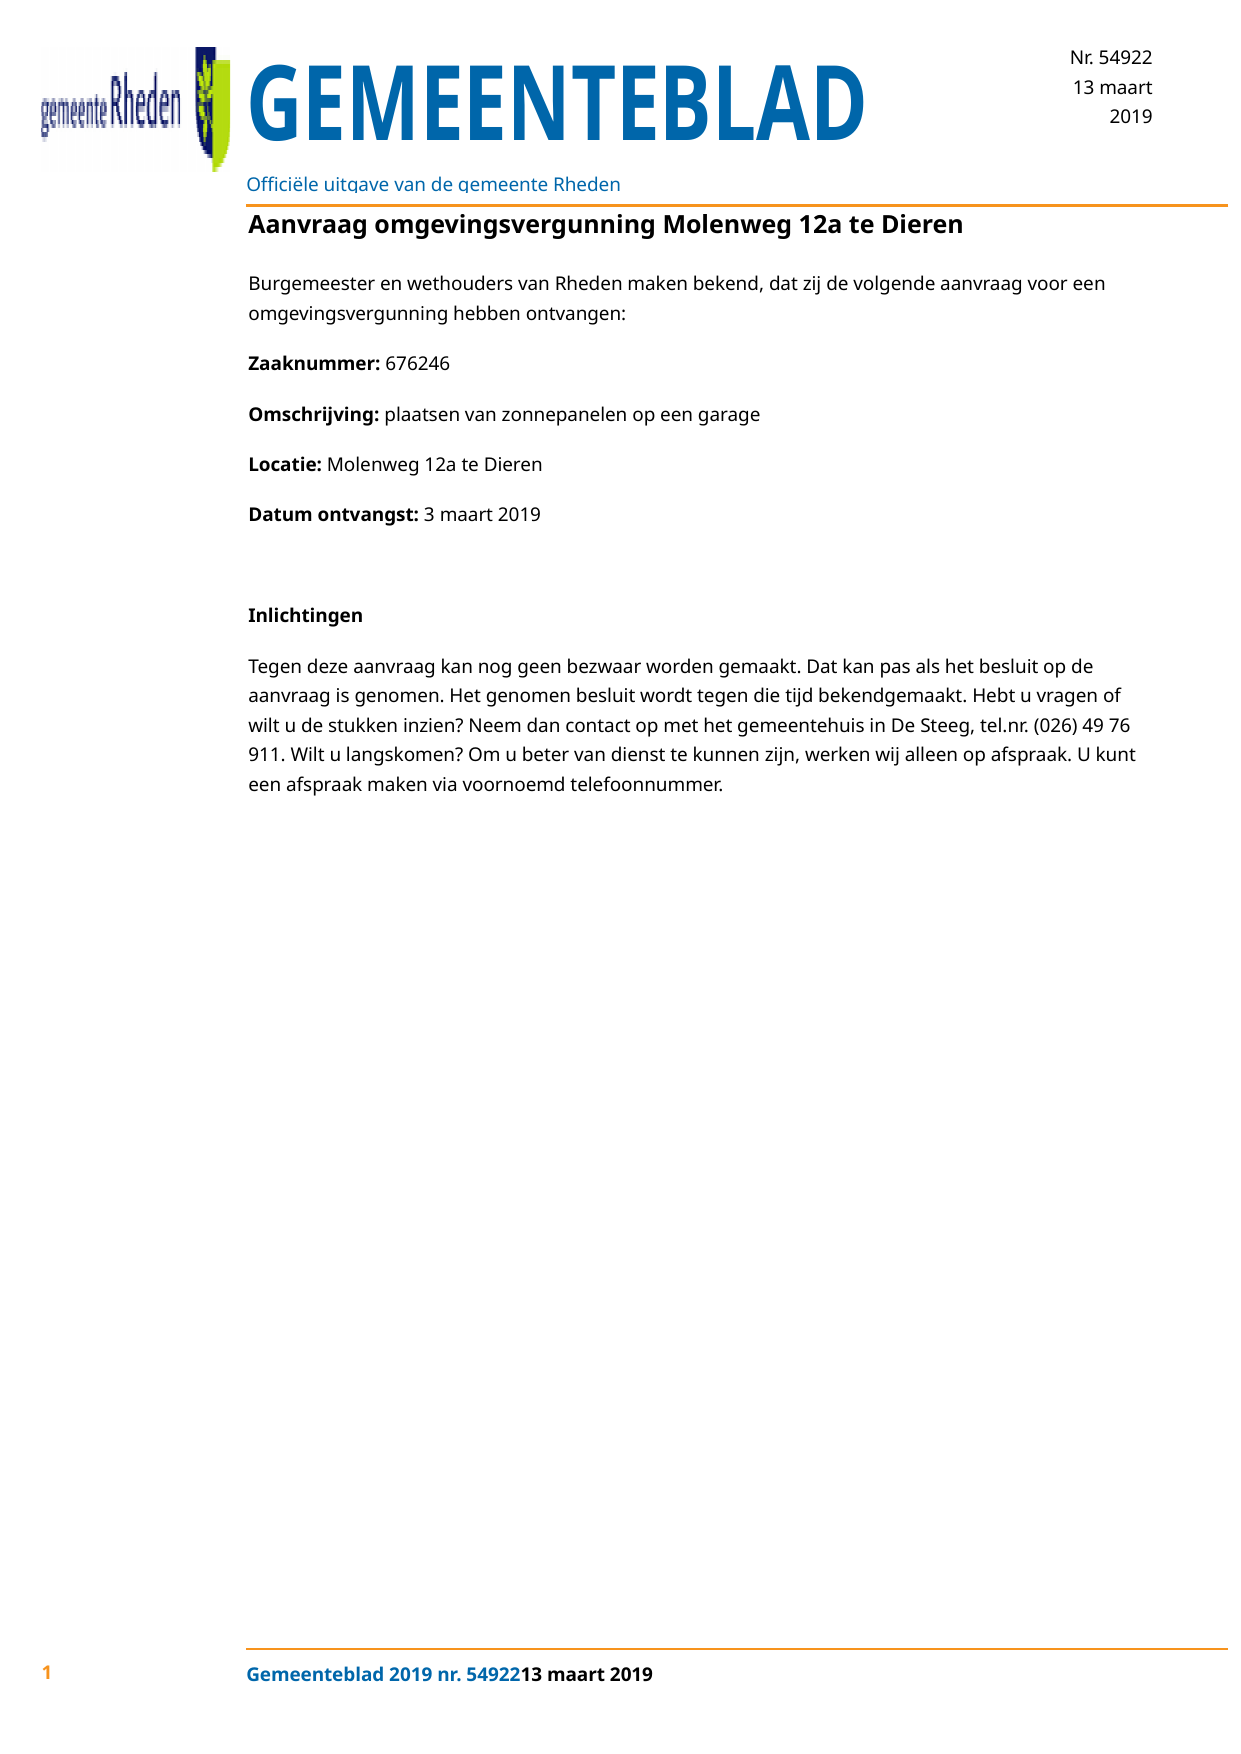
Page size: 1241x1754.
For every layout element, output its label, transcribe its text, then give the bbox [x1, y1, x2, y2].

text Zaaknummer: 676246 [248, 350, 1152, 376]
text Aanvraag omgevingsvergunning Molenweg 12a te Dieren [248, 207, 1152, 241]
text Inlichtingen [248, 602, 1152, 628]
picture [41, 47, 231, 172]
text Tegen deze aanvraag kan nog geen bezwaar worden gemaakt. Dat kan pas als het besluit op de aanvraag is genomen. Het genomen besluit wordt tegen die tijd bekendgemaakt. Hebt u vragen of wilt u de stukken inzien? Neem dan contact op met het gemeentehuis in De Steeg, tel.nr. (026) 49 76 911. Wilt u langskomen? Om u beter van dienst te kunnen zijn, werken wij alleen op afspraak. U kunt een afspraak maken via voornoemd telefoonnummer. [248, 653, 1152, 797]
text Datum ontvangst: 3 maart 2019 [248, 502, 1152, 527]
text Locatie: Molenweg 12a te Dieren [248, 451, 1152, 477]
text Burgemeester en wethouders van Rheden maken bekend, dat zij de volgende aanvraag voor een omgevingsvergunning hebben ontvangen: [248, 270, 1152, 326]
text Omschrijving: plaatsen van zonnepanelen op een garage [248, 401, 1152, 426]
